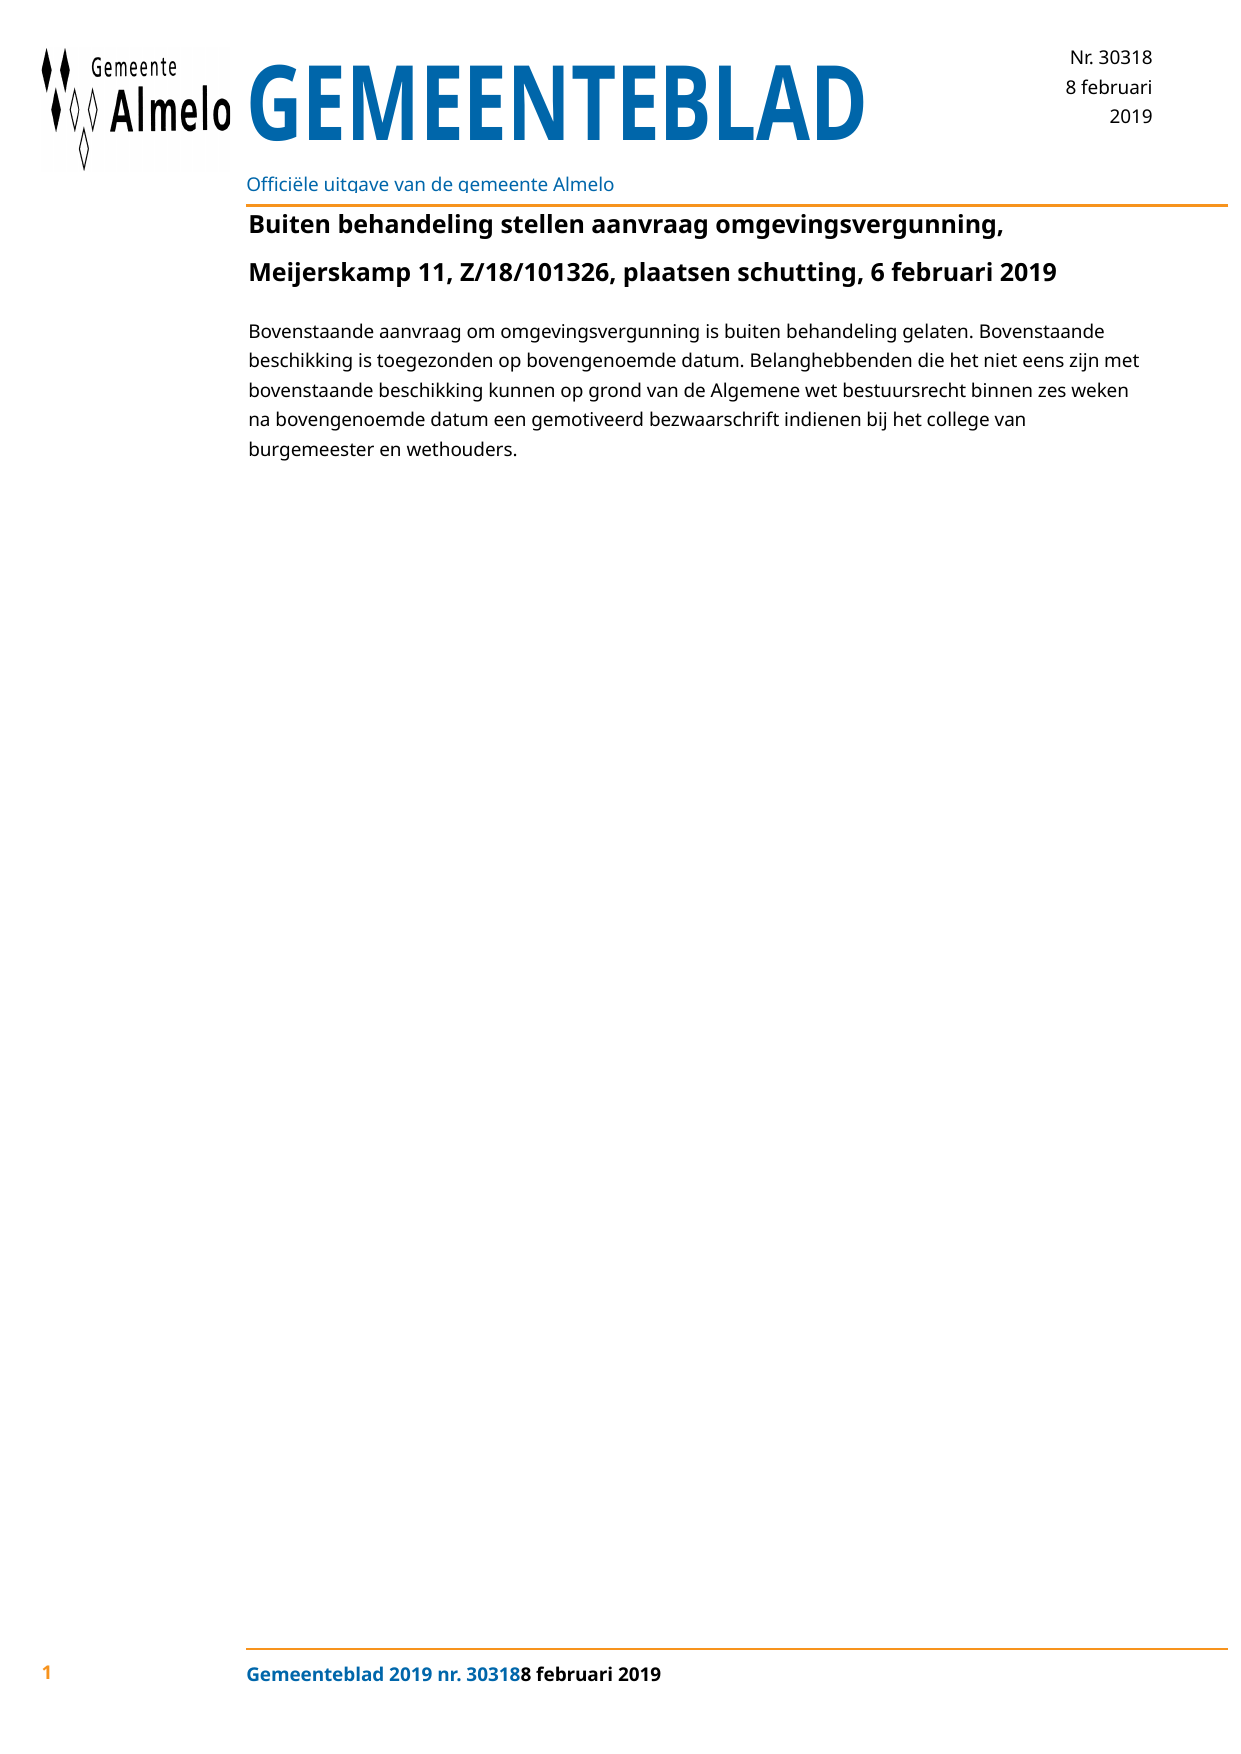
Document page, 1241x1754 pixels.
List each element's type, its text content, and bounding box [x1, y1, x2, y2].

text Bovenstaande aanvraag om omgevingsvergunning is buiten behandeling gelaten. Bovenstaande beschikking is toegezonden op bovengenoemde datum. Belanghebbenden die het niet eens zijn met bovenstaande beschikking kunnen op grond van de Algemene wet bestuursrecht binnen zes weken na bovengenoemde datum een gemotiveerd bezwaarschrift indienen bij het college van burgemeester en wethouders. [248, 318, 1152, 462]
picture [41, 47, 231, 172]
text Buiten behandeling stellen aanvraag omgevingsvergunning, Meijerskamp 11, Z/18/101326, plaatsen schutting, 6 februari 2019 [248, 207, 1152, 288]
